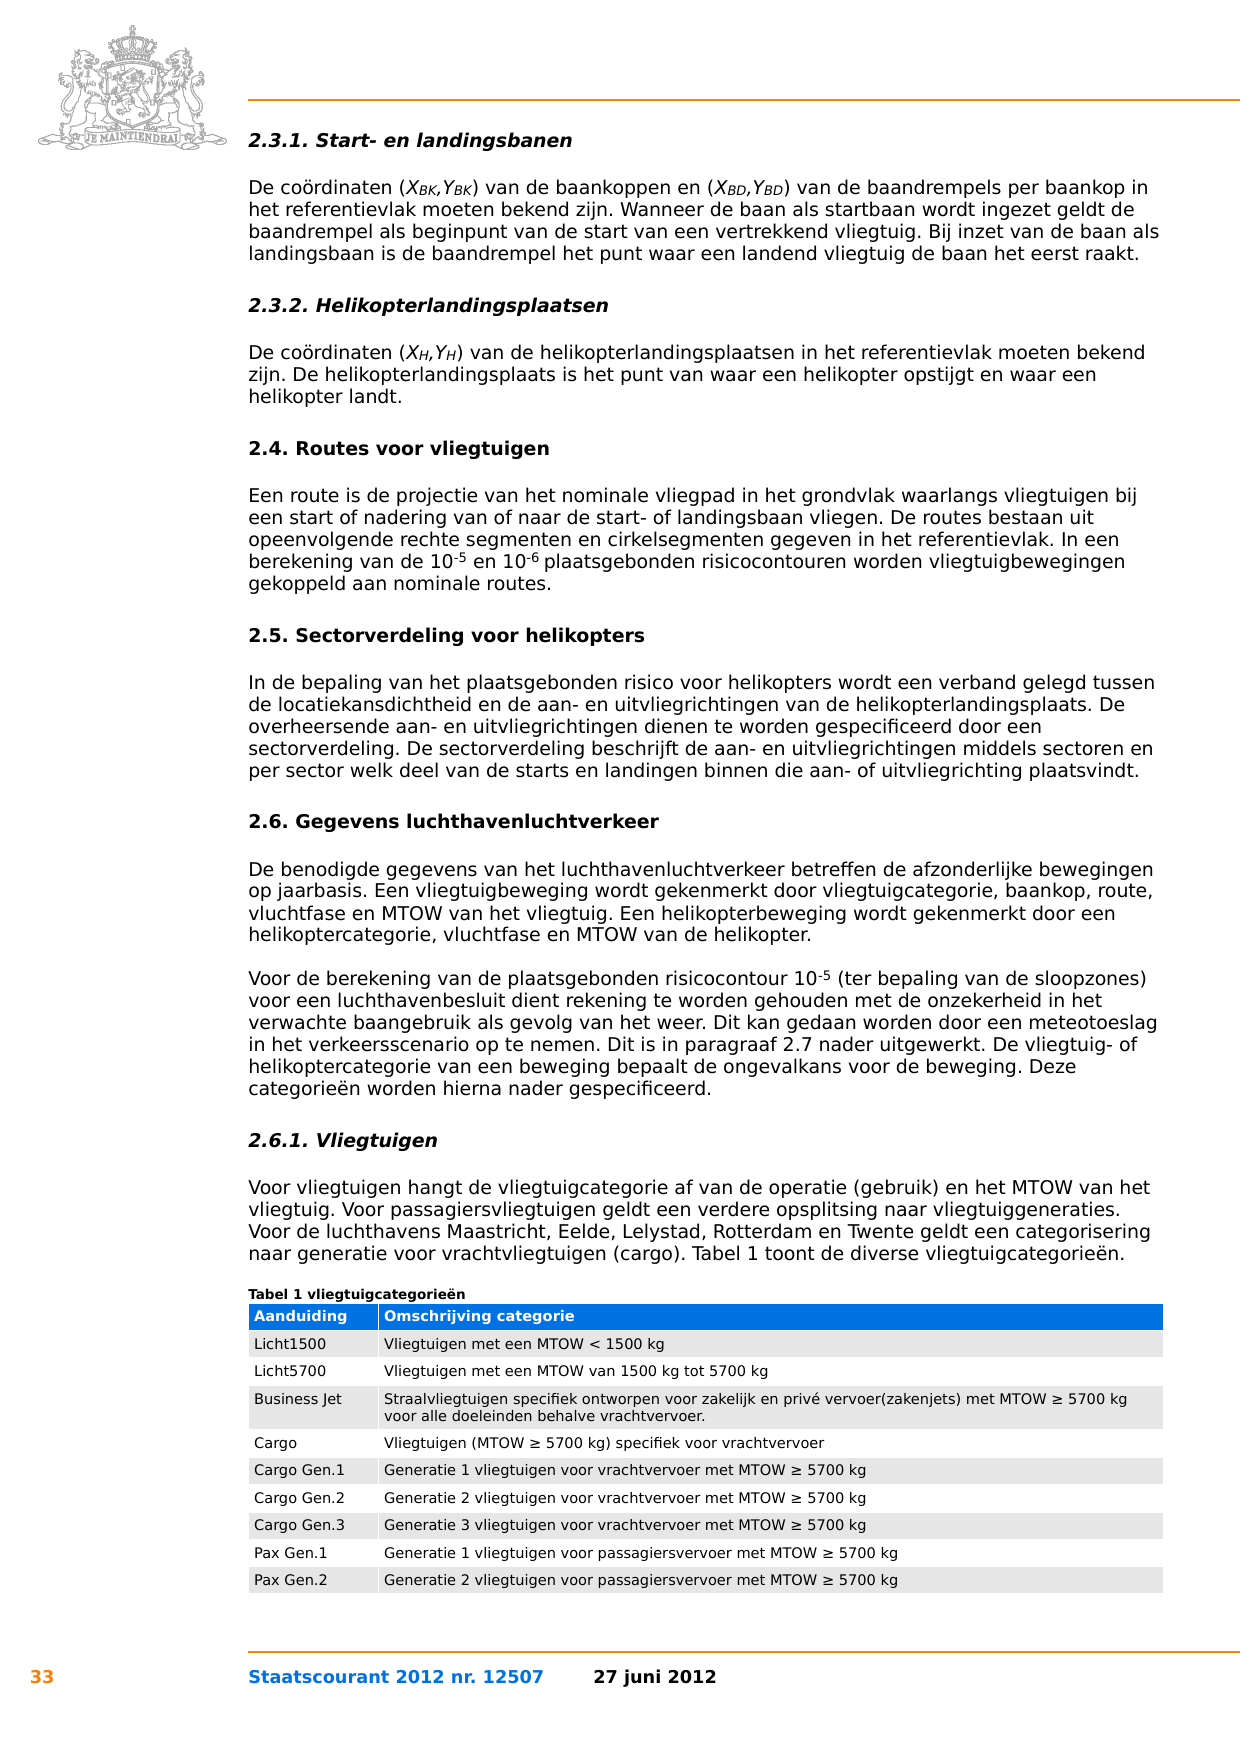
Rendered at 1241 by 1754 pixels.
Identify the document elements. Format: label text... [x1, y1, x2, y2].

table_cell Licht1500 [249, 1331, 378, 1357]
table_cell Business Jet [249, 1386, 378, 1429]
table_cell Generatie 1 vliegtuigen voor vrachtvervoer met MTOW ≥ 5700 kg [379, 1458, 1163, 1484]
subtitle 2.6.1. Vliegtuigen [248, 1130, 1163, 1152]
table_cell Generatie 1 vliegtuigen voor passagiersvervoer met MTOW ≥ 5700 kg [379, 1540, 1163, 1566]
table_cell Generatie 3 vliegtuigen voor vrachtvervoer met MTOW ≥ 5700 kg [379, 1513, 1163, 1539]
text De coördinaten (XBK,YBK) van de baankoppen en (XBD,YBD) van de baandrempels per baankop in het referentievlak moeten bekend zijn. Wanneer de baan als startbaan wordt ingezet geldt de baandrempel als beginpunt van de start van een vertrekkend vliegtuig. Bij inzet van de baan als landingsbaan is de baandrempel het punt waar een landend vliegtuig de baan het eerst raakt. [248, 177, 1163, 265]
table_cell Vliegtuigen (MTOW ≥ 5700 kg) specifiek voor vrachtvervoer [379, 1430, 1163, 1457]
table_cell Straalvliegtuigen specifiek ontworpen voor zakelijk en privé vervoer(zakenjets) met MTOW ≥ 5700 kg voor alle doeleinden behalve vrachtvervoer. [379, 1386, 1163, 1429]
table_cell Cargo [249, 1430, 378, 1457]
subtitle 2.5. Sectorverdeling voor helikopters [248, 624, 1163, 647]
table_cell Cargo Gen.3 [249, 1513, 378, 1539]
text De benodigde gegevens van het luchthavenluchtverkeer betreffen de afzonderlijke bewegingen op jaarbasis. Een vliegtuigbeweging wordt gekenmerkt door vliegtuigcategorie, baankop, route, vluchtfase en MTOW van het vliegtuig. Een helikopterbeweging wordt gekenmerkt door een helikoptercategorie, vluchtfase en MTOW van de helikopter. [248, 858, 1163, 946]
table_cell Vliegtuigen met een MTOW < 1500 kg [379, 1331, 1163, 1357]
table_cell Pax Gen.2 [249, 1567, 378, 1593]
table_cell Cargo Gen.1 [249, 1458, 378, 1484]
subtitle 2.4. Routes voor vliegtuigen [248, 438, 1163, 460]
text Voor de berekening van de plaatsgebonden risicocontour 10-5 (ter bepaling van de sloopzones) voor een luchthavenbesluit dient rekening te worden gehouden met de onzekerheid in het verwachte baangebruik als gevolg van het weer. Dit kan gedaan worden door een meteotoeslag in het verkeersscenario op te nemen. Dit is in paragraaf 2.7 nader uitgewerkt. De vliegtuig- of helikoptercategorie van een beweging bepaalt de ongevalkans voor de beweging. Deze categorieën worden hierna nader gespecificeerd. [248, 968, 1163, 1100]
table_cell Pax Gen.1 [249, 1540, 378, 1566]
table_cell Omschrijving categorie [379, 1304, 1163, 1330]
table_cell Generatie 2 vliegtuigen voor passagiersvervoer met MTOW ≥ 5700 kg [379, 1567, 1163, 1593]
text In de bepaling van het plaatsgebonden risico voor helikopters wordt een verband gelegd tussen de locatiekansdichtheid en de aan- en uitvliegrichtingen van de helikopterlandingsplaats. De overheersende aan- en uitvliegrichtingen dienen te worden gespecificeerd door een sectorverdeling. De sectorverdeling beschrijft de aan- en uitvliegrichtingen middels sectoren en per sector welk deel van de starts en landingen binnen die aan- of uitvliegrichting plaatsvindt. [248, 672, 1163, 781]
table_cell Aanduiding [249, 1304, 378, 1330]
text Voor vliegtuigen hangt de vliegtuigcategorie af van de operatie (gebruik) en het MTOW van het vliegtuig. Voor passagiersvliegtuigen geldt een verdere opsplitsing naar vliegtuiggeneraties. Voor de luchthavens Maastricht, Eelde, Lelystad, Rotterdam en Twente geldt een categorisering naar generatie voor vrachtvliegtuigen (cargo). Tabel 1 toont de diverse vliegtuigcategorieën. [248, 1177, 1163, 1265]
table_cell Cargo Gen.2 [249, 1485, 378, 1511]
subtitle 2.3.2. Helikopterlandingsplaatsen [248, 295, 1163, 317]
table_cell Licht5700 [249, 1359, 378, 1385]
table_cell Vliegtuigen met een MTOW van 1500 kg tot 5700 kg [379, 1359, 1163, 1385]
subtitle 2.6. Gegevens luchthavenluchtverkeer [248, 811, 1163, 833]
text Een route is de projectie van het nominale vliegpad in het grondvlak waarlangs vliegtuigen bij een start of nadering van of naar de start- of landingsbaan vliegen. De routes bestaan uit opeenvolgende rechte segmenten en cirkelsegmenten gegeven in het referentievlak. In een berekening van de 10-5 en 10-6 plaatsgebonden risicocontouren worden vliegtuigbewegingen gekoppeld aan nominale routes. [248, 485, 1163, 594]
table_cell Generatie 2 vliegtuigen voor vrachtvervoer met MTOW ≥ 5700 kg [379, 1485, 1163, 1511]
subtitle 2.3.1. Start- en landingsbanen [248, 130, 1163, 152]
picture [38, 25, 227, 150]
table_header Tabel 1 vliegtuigcategorieën [248, 1287, 1163, 1303]
text De coördinaten (XH,YH) van de helikopterlandingsplaatsen in het referentievlak moeten bekend zijn. De helikopterlandingsplaats is het punt van waar een helikopter opstijgt en waar een helikopter landt. [248, 342, 1163, 408]
